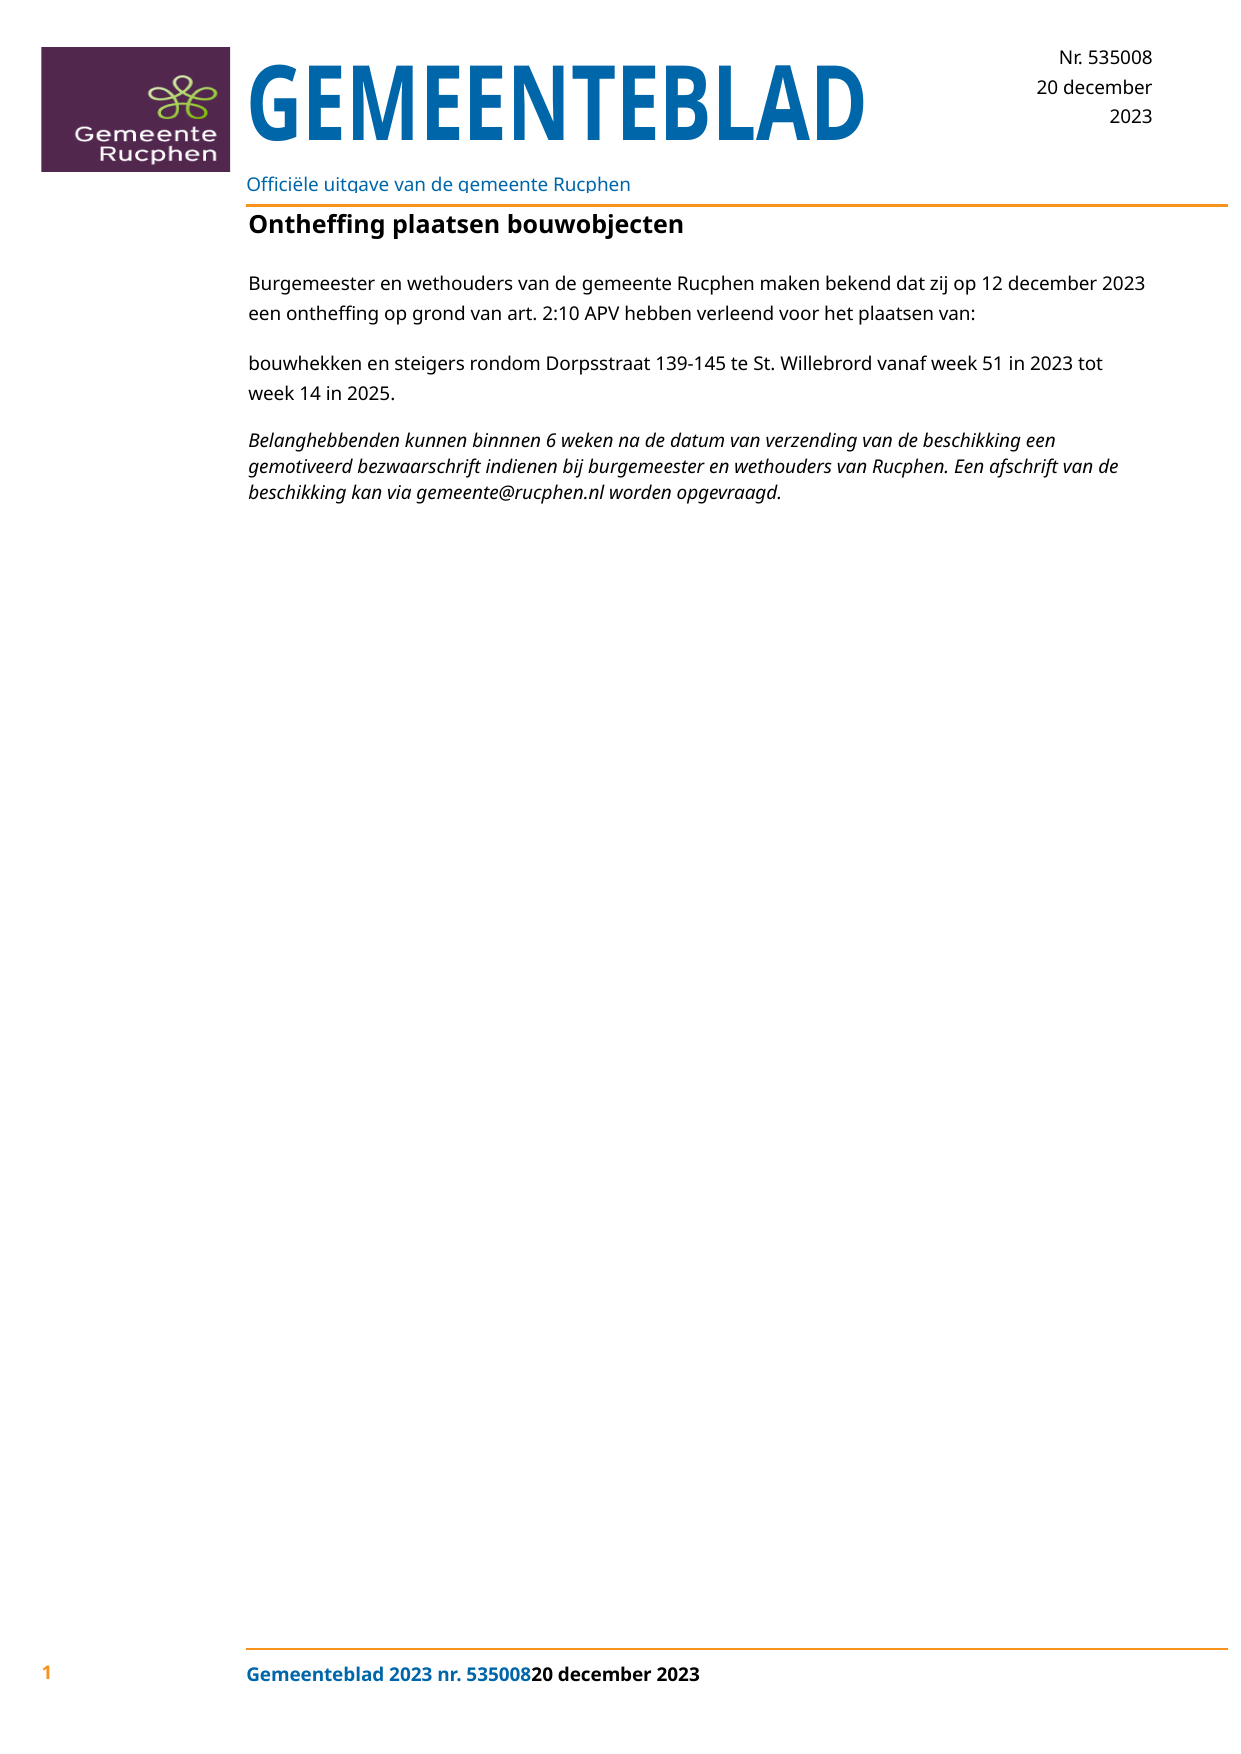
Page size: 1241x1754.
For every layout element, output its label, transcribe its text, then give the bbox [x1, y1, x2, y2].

text Ontheffing plaatsen bouwobjecten [248, 207, 1152, 241]
text Burgemeester en wethouders van de gemeente Rucphen maken bekend dat zij op 12 december 2023 een ontheffing op grond van art. 2:10 APV hebben verleend voor het plaatsen van: [248, 270, 1152, 326]
text Belanghebbenden kunnen binnnen 6 weken na de datum van verzending van de beschikking een gemotiveerd bezwaarschrift indienen bij burgemeester en wethouders van Rucphen. Een afschrift van de beschikking kan via gemeente@rucphen.nl worden opgevraagd. [248, 428, 1152, 505]
text bouwhekken en steigers rondom Dorpsstraat 139-145 te St. Willebrord vanaf week 51 in 2023 tot week 14 in 2025. [248, 350, 1152, 406]
picture [41, 47, 231, 172]
